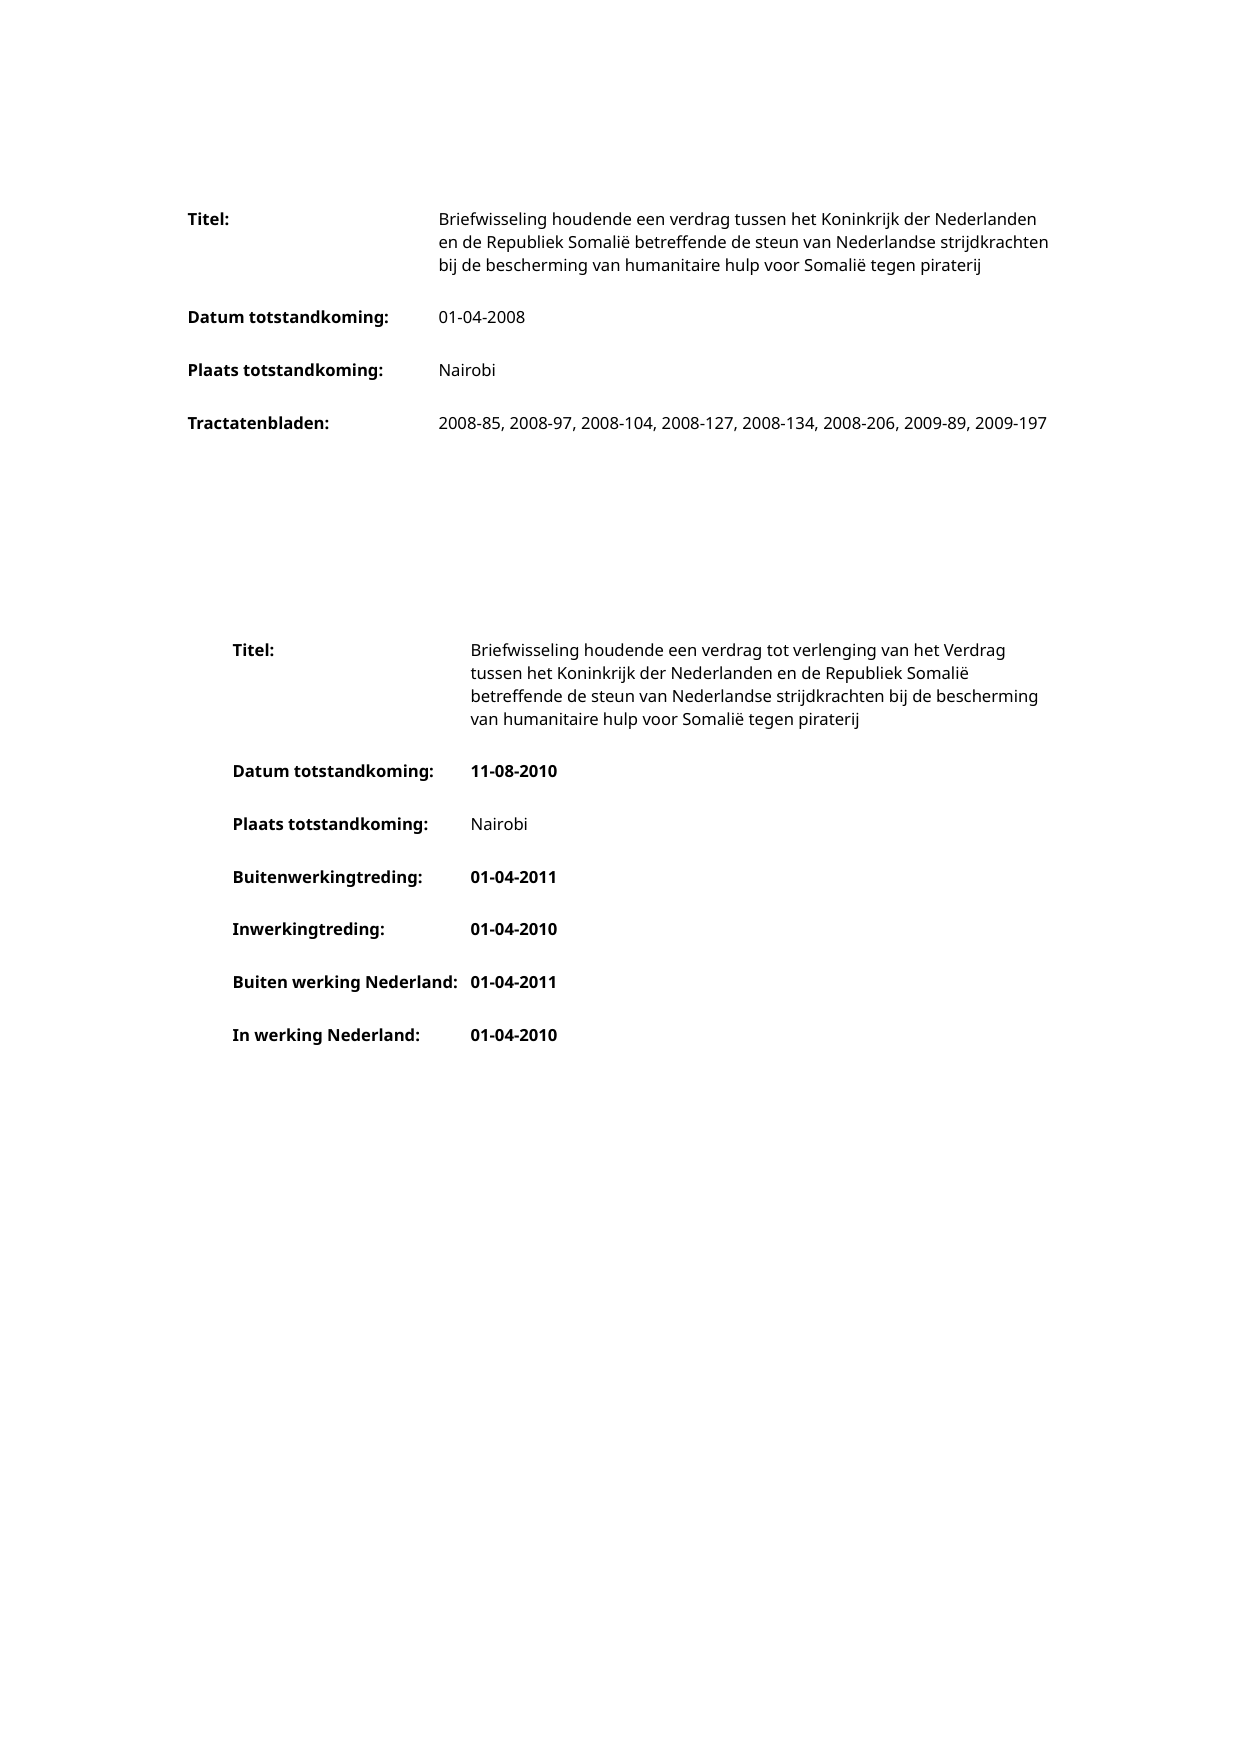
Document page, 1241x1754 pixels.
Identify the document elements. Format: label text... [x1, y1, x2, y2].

table_cell Plaats totstandkoming: [233, 813, 470, 865]
table_cell Inwerkingtreding: [233, 918, 470, 971]
table_cell 01-04-2010 [470, 918, 1053, 971]
table_header Briefwisseling houdende een verdrag tot verlenging van het Verdrag tussen het Koninkrijk der Nederlanden en de Republiek Somalië betreffende de steun van Nederlandse strijdkrachten bij de bescherming van humanitaire hulp voor Somalië tegen piraterij [470, 639, 1053, 760]
table_cell Datum totstandkoming: [233, 760, 470, 812]
table_cell Plaats totstandkoming: [188, 359, 438, 411]
table_cell 11-08-2010 [470, 760, 1053, 812]
table_cell Tractatenbladen: [188, 411, 438, 464]
table_cell 01-04-2011 [470, 971, 1053, 1023]
table_cell [233, 1076, 1053, 1134]
table_cell Buitenwerkingtreding: [233, 865, 470, 918]
table_cell 01-04-2008 [438, 306, 1053, 359]
table_header Titel: [188, 208, 438, 306]
table_cell 01-04-2011 [470, 865, 1053, 918]
table_cell 01-04-2010 [470, 1023, 1053, 1076]
table_cell Nairobi [438, 359, 1053, 411]
table_cell Buiten werking Nederland: [233, 971, 470, 1023]
table_cell In werking Nederland: [233, 1023, 470, 1076]
table_header Titel: [233, 639, 470, 760]
table_cell Nairobi [470, 813, 1053, 865]
table_header Briefwisseling houdende een verdrag tussen het Koninkrijk der Nederlanden en de Republiek Somalië betreffende de steun van Nederlandse strijdkrachten bij de bescherming van humanitaire hulp voor Somalië tegen piraterij [438, 208, 1053, 306]
table_cell [188, 464, 1053, 523]
table_cell Datum totstandkoming: [188, 306, 438, 359]
table_cell 2008-85, 2008-97, 2008-104, 2008-127, 2008-134, 2008-206, 2009-89, 2009-197 [438, 411, 1053, 464]
